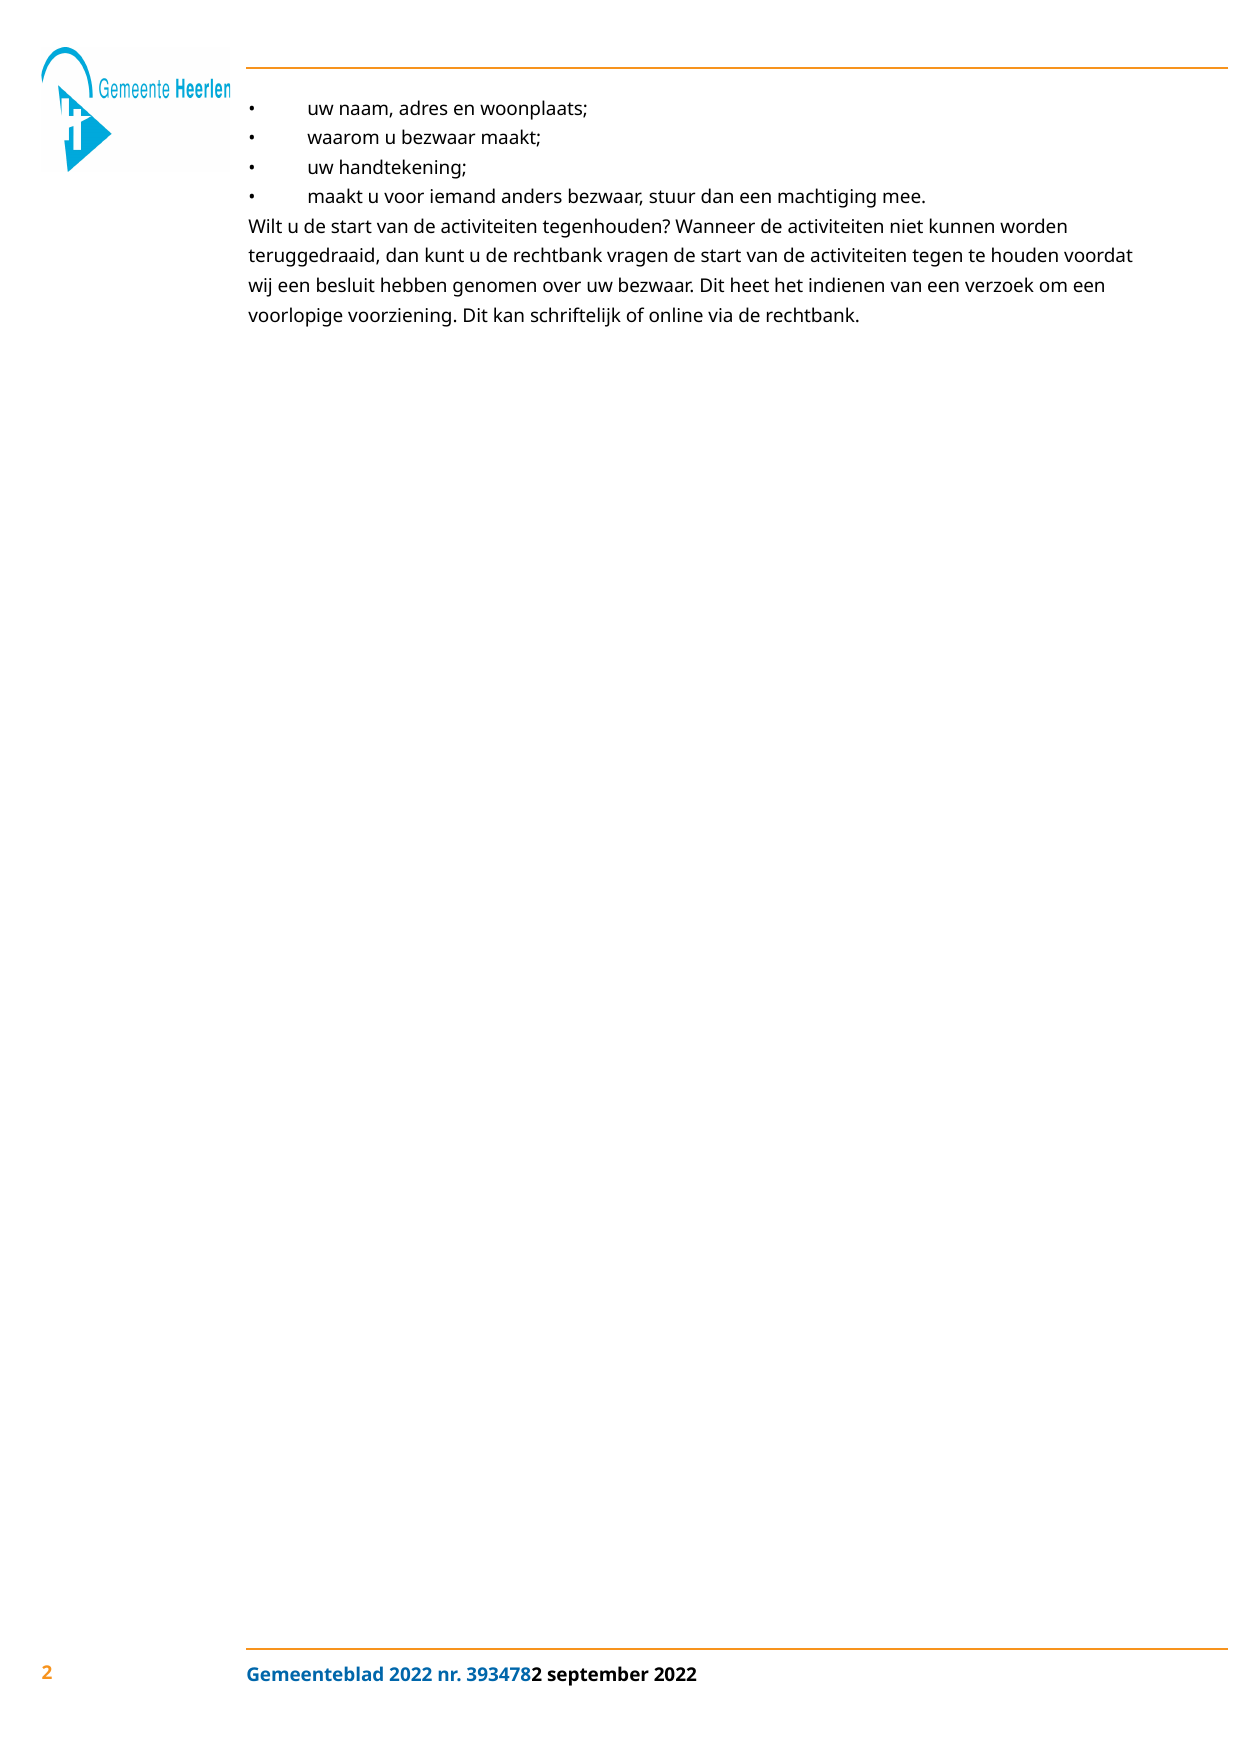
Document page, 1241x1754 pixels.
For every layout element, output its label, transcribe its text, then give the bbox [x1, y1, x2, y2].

list uw naam, adres en woonplaats; [248, 95, 1152, 121]
list maakt u voor iemand anders bezwaar, stuur dan een machtiging mee. [248, 183, 1152, 209]
picture [41, 47, 231, 172]
picture [41, 47, 59, 70]
text Wilt u de start van de activiteiten tegenhouden? Wanneer de activiteiten niet kunnen worden teruggedraaid, dan kunt u de rechtbank vragen de start van de activiteiten tegen te houden voordat wij een besluit hebben genomen over uw bezwaar. Dit heet het indienen van een verzoek om een voorlopige voorziening. Dit kan schriftelijk of online via de rechtbank. [248, 213, 1152, 328]
list uw handtekening; [248, 154, 1152, 180]
list waarom u bezwaar maakt; [248, 124, 1152, 150]
